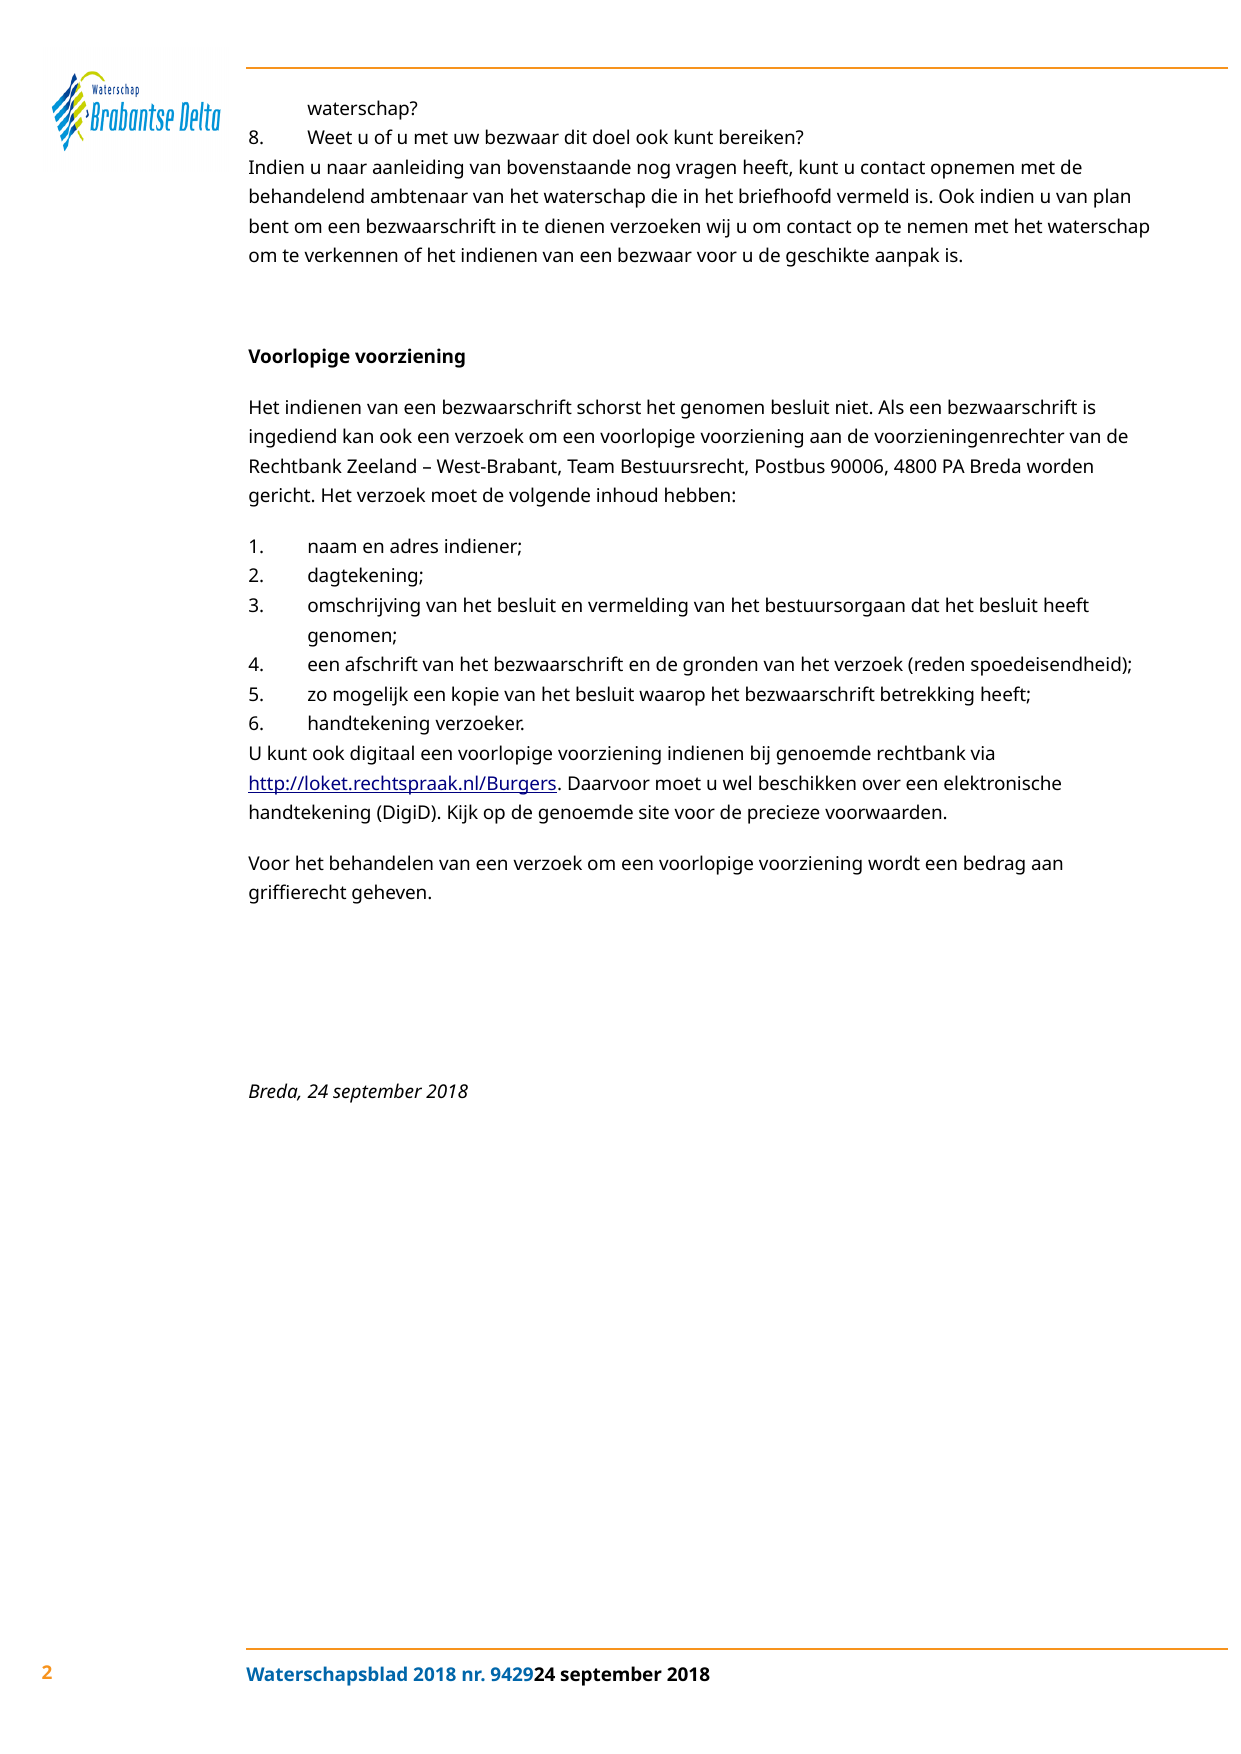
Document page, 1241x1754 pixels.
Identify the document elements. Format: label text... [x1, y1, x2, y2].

text Breda, 24 september 2018 [248, 1078, 1152, 1104]
text Voorlopige voorziening [248, 343, 1152, 369]
picture [41, 47, 231, 172]
list handtekening verzoeker. [248, 711, 1152, 736]
text U kunt ook digitaal een voorlopige voorziening indienen bij genoemde rechtbank via http://loket.rechtspraak.nl/Burgers. Daarvoor moet u wel beschikken over een elektronische handtekening (DigiD). Kijk op de genoemde site voor de precieze voorwaarden. [248, 740, 1152, 825]
list dagtekening; [248, 563, 1152, 588]
text Het indienen van een bezwaarschrift schorst het genomen besluit niet. Als een bezwaarschrift is ingediend kan ook een verzoek om een voorlopige voorziening aan de voorzieningenrechter van de Rechtbank Zeeland – West-Brabant, Team Bestuursrecht, Postbus 90006, 4800 PA Breda worden gericht. Het verzoek moet de volgende inhoud hebben: [248, 394, 1152, 508]
list zo mogelijk een kopie van het besluit waarop het bezwaarschrift betrekking heeft; [248, 681, 1152, 707]
list Weet u of u met uw bezwaar dit doel ook kunt bereiken? [248, 124, 1152, 150]
list omschrijving van het besluit en vermelding van het bestuursorgaan dat het besluit heeft genomen; [248, 592, 1152, 648]
list een afschrift van het bezwaarschrift en de gronden van het verzoek (reden spoedeisendheid); [248, 651, 1152, 677]
list waterschap? [248, 95, 1152, 121]
text Voor het behandelen van een verzoek om een voorlopige voorziening wordt een bedrag aan griffierecht geheven. [248, 850, 1152, 905]
list naam en adres indiener; [248, 533, 1152, 559]
text Indien u naar aanleiding van bovenstaande nog vragen heeft, kunt u contact opnemen met de behandelend ambtenaar van het waterschap die in het briefhoofd vermeld is. Ook indien u van plan bent om een bezwaarschrift in te dienen verzoeken wij u om contact op te nemen met het waterschap om te verkennen of het indienen van een bezwaar voor u de geschikte aanpak is. [248, 154, 1152, 268]
